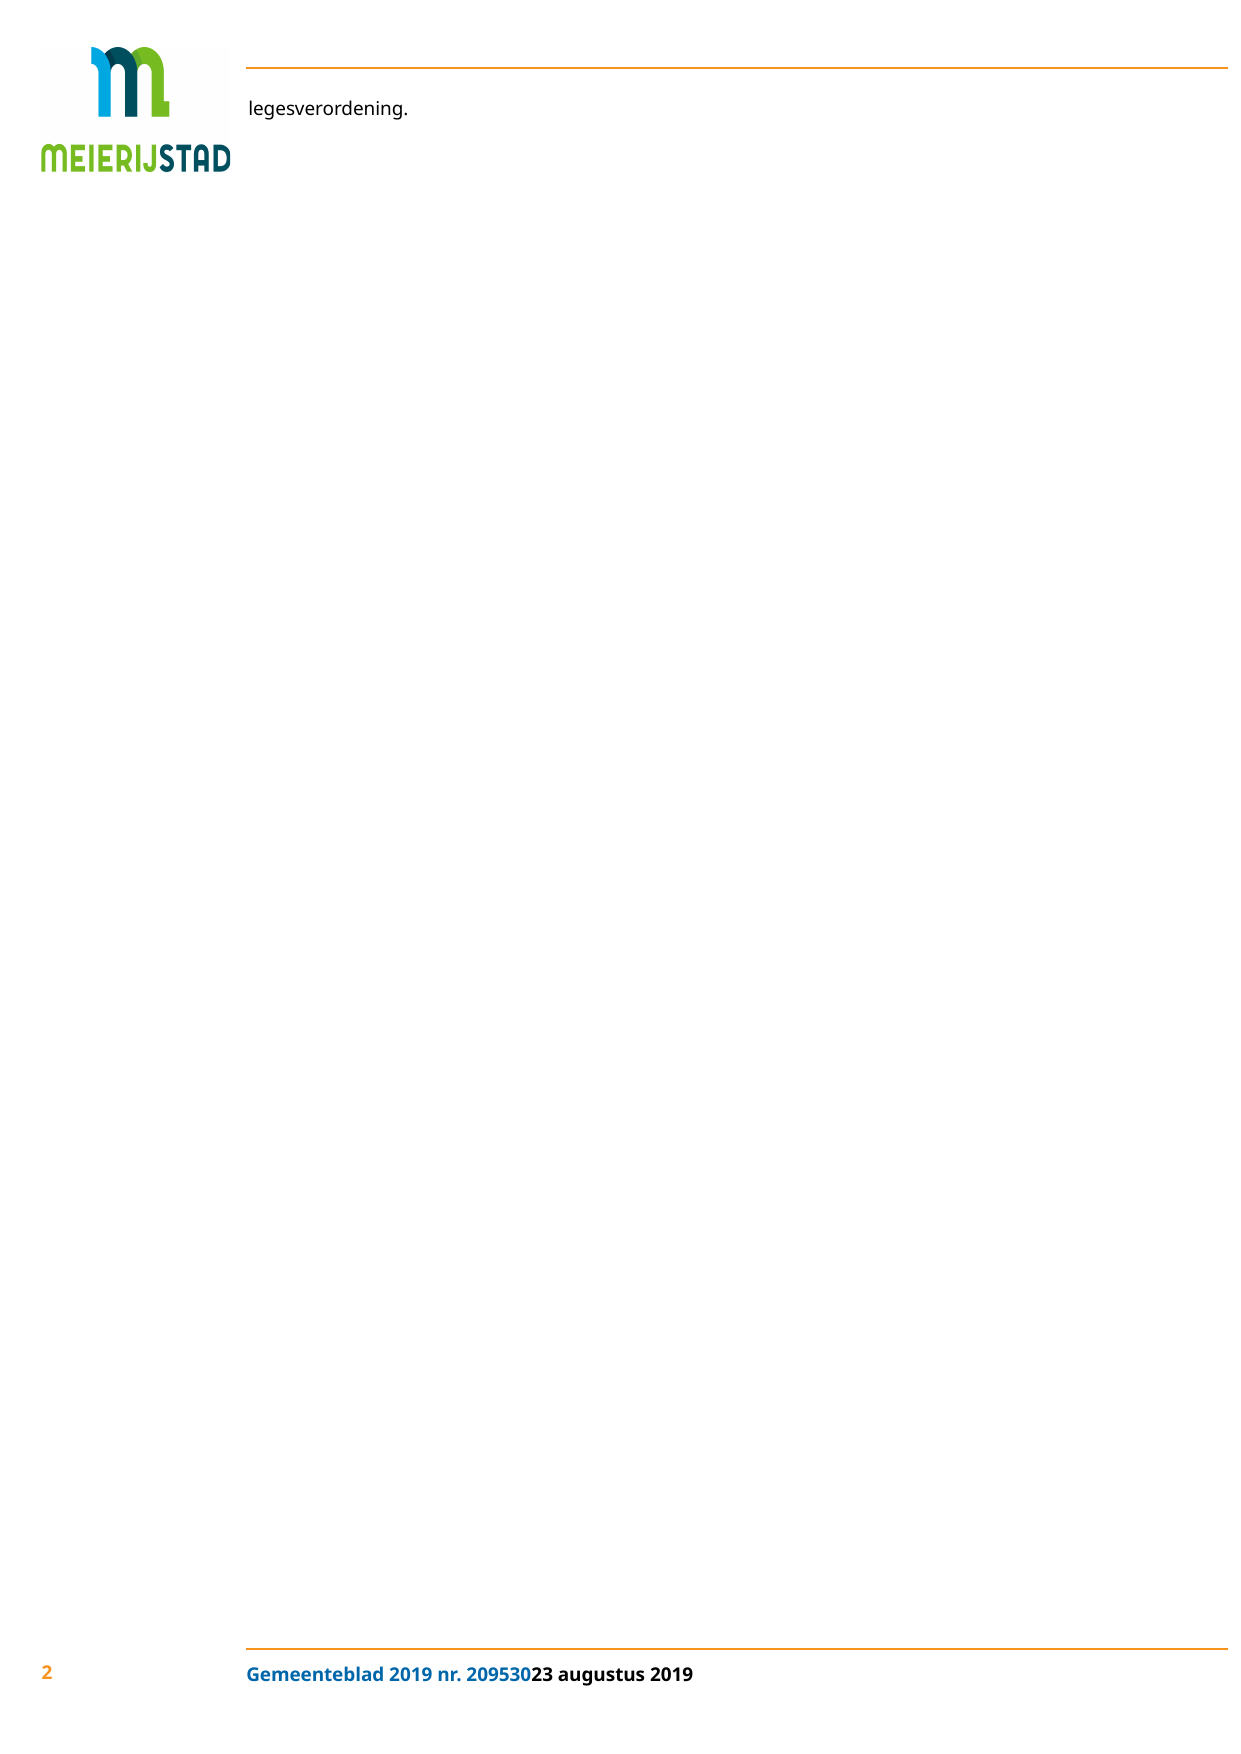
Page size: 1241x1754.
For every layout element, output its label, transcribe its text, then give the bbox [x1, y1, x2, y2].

text legesverordening. [248, 95, 1152, 121]
picture [41, 47, 231, 172]
